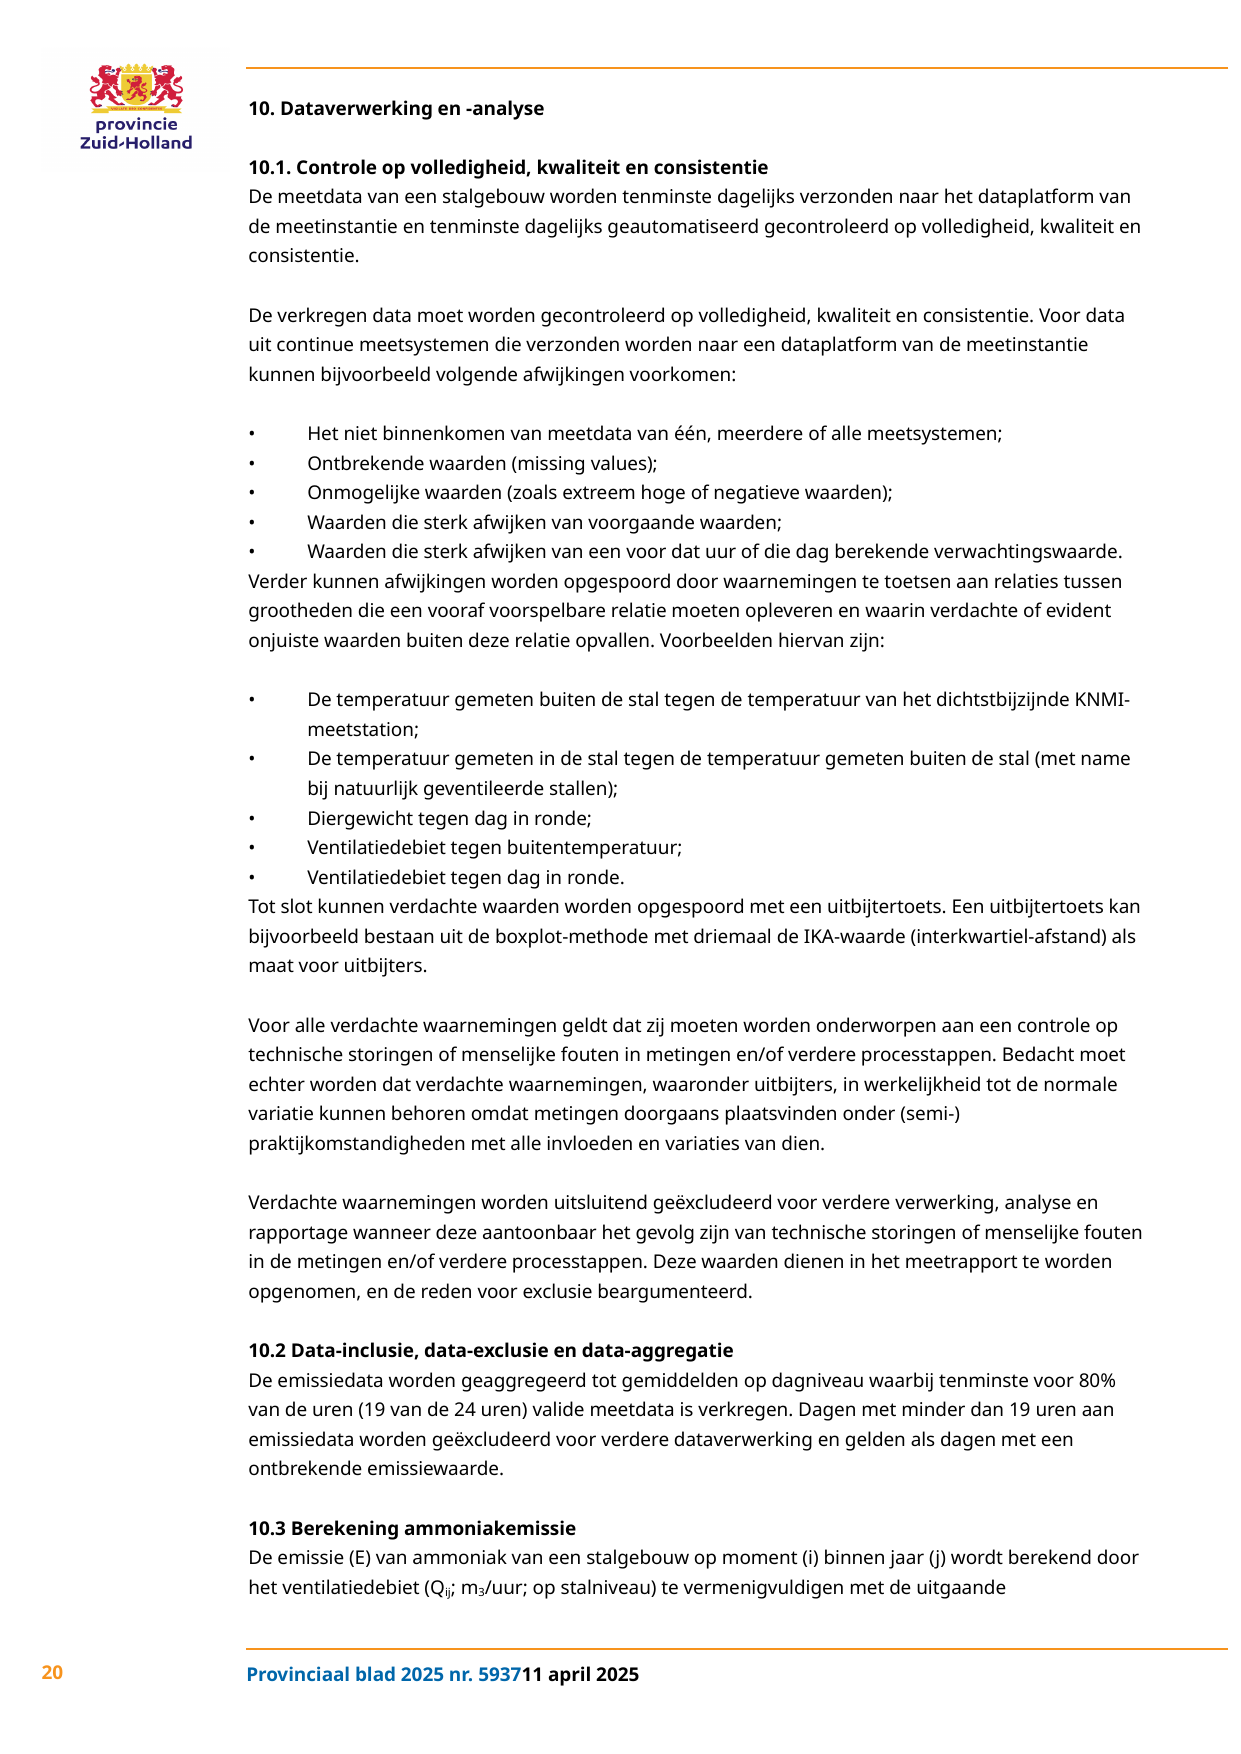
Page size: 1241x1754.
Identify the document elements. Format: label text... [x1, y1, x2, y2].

list De temperatuur gemeten buiten de stal tegen de temperatuur van het dichtstbijzijnde KNMI-meetstation; [248, 686, 1152, 742]
picture [41, 47, 231, 172]
text Tot slot kunnen verdachte waarden worden opgespoord met een uitbijtertoets. Een uitbijtertoets kan bijvoorbeeld bestaan uit de boxplot-methode met driemaal de IKA-waarde (interkwartiel-afstand) als maat voor uitbijters. [248, 893, 1152, 978]
list Ventilatiedebiet tegen buitentemperatuur; [248, 834, 1152, 860]
list Waarden die sterk afwijken van een voor dat uur of die dag berekende verwachtingswaarde. [248, 538, 1152, 564]
list Onmogelijke waarden (zoals extreem hoge of negatieve waarden); [248, 479, 1152, 505]
list Het niet binnenkomen van meetdata van één, meerdere of alle meetsystemen; [248, 420, 1152, 446]
text 10.2 Data-inclusie, data-exclusie en data-aggregatie [248, 1337, 1152, 1363]
text Voor alle verdachte waarnemingen geldt dat zij moeten worden onderworpen aan een controle op technische storingen of menselijke fouten in metingen en/of verdere processtappen. Bedacht moet echter worden dat verdachte waarnemingen, waaronder uitbijters, in werkelijkheid tot de normale variatie kunnen behoren omdat metingen doorgaans plaatsvinden onder (semi-) praktijkomstandigheden met alle invloeden en variaties van dien. [248, 1012, 1152, 1156]
list Ventilatiedebiet tegen dag in ronde. [248, 864, 1152, 890]
text 10.3 Berekening ammoniakemissie [248, 1515, 1152, 1541]
text De verkregen data moet worden gecontroleerd op volledigheid, kwaliteit en consistentie. Voor data uit continue meetsystemen die verzonden worden naar een dataplatform van de meetinstantie kunnen bijvoorbeeld volgende afwijkingen voorkomen: [248, 302, 1152, 387]
list De temperatuur gemeten in de stal tegen de temperatuur gemeten buiten de stal (met name bij natuurlijk geventileerde stallen); [248, 746, 1152, 801]
list Waarden die sterk afwijken van voorgaande waarden; [248, 509, 1152, 535]
text De emissiedata worden geaggregeerd tot gemiddelden op dagniveau waarbij tenminste voor 80% van de uren (19 van de 24 uren) valide meetdata is verkregen. Dagen met minder dan 19 uren aan emissiedata worden geëxcludeerd voor verdere dataverwerking en gelden als dagen met een ontbrekende emissiewaarde. [248, 1367, 1152, 1481]
text Verdachte waarnemingen worden uitsluitend geëxcludeerd voor verdere verwerking, analyse en rapportage wanneer deze aantoonbaar het gevolg zijn van technische storingen of menselijke fouten in de metingen en/of verdere processtappen. Deze waarden dienen in het meetrapport te worden opgenomen, en de reden voor exclusie beargumenteerd. [248, 1189, 1152, 1304]
text Verder kunnen afwijkingen worden opgespoord door waarnemingen te toetsen aan relaties tussen grootheden die een vooraf voorspelbare relatie moeten opleveren en waarin verdachte of evident onjuiste waarden buiten deze relatie opvallen. Voorbeelden hiervan zijn: [248, 568, 1152, 653]
list Diergewicht tegen dag in ronde; [248, 805, 1152, 831]
list Ontbrekende waarden (missing values); [248, 450, 1152, 476]
text De emissie (E) van ammoniak van een stalgebouw op moment (i) binnen jaar (j) wordt berekend door het ventilatiedebiet (Qij; m3/uur; op stalniveau) te vermenigvuldigen met de uitgaande [248, 1544, 1152, 1600]
text 10. Dataverwerking en -analyse [248, 95, 1152, 121]
text 10.1. Controle op volledigheid, kwaliteit en consistentie [248, 154, 1152, 180]
text De meetdata van een stalgebouw worden tenminste dagelijks verzonden naar het dataplatform van de meetinstantie en tenminste dagelijks geautomatiseerd gecontroleerd op volledigheid, kwaliteit en consistentie. [248, 183, 1152, 268]
